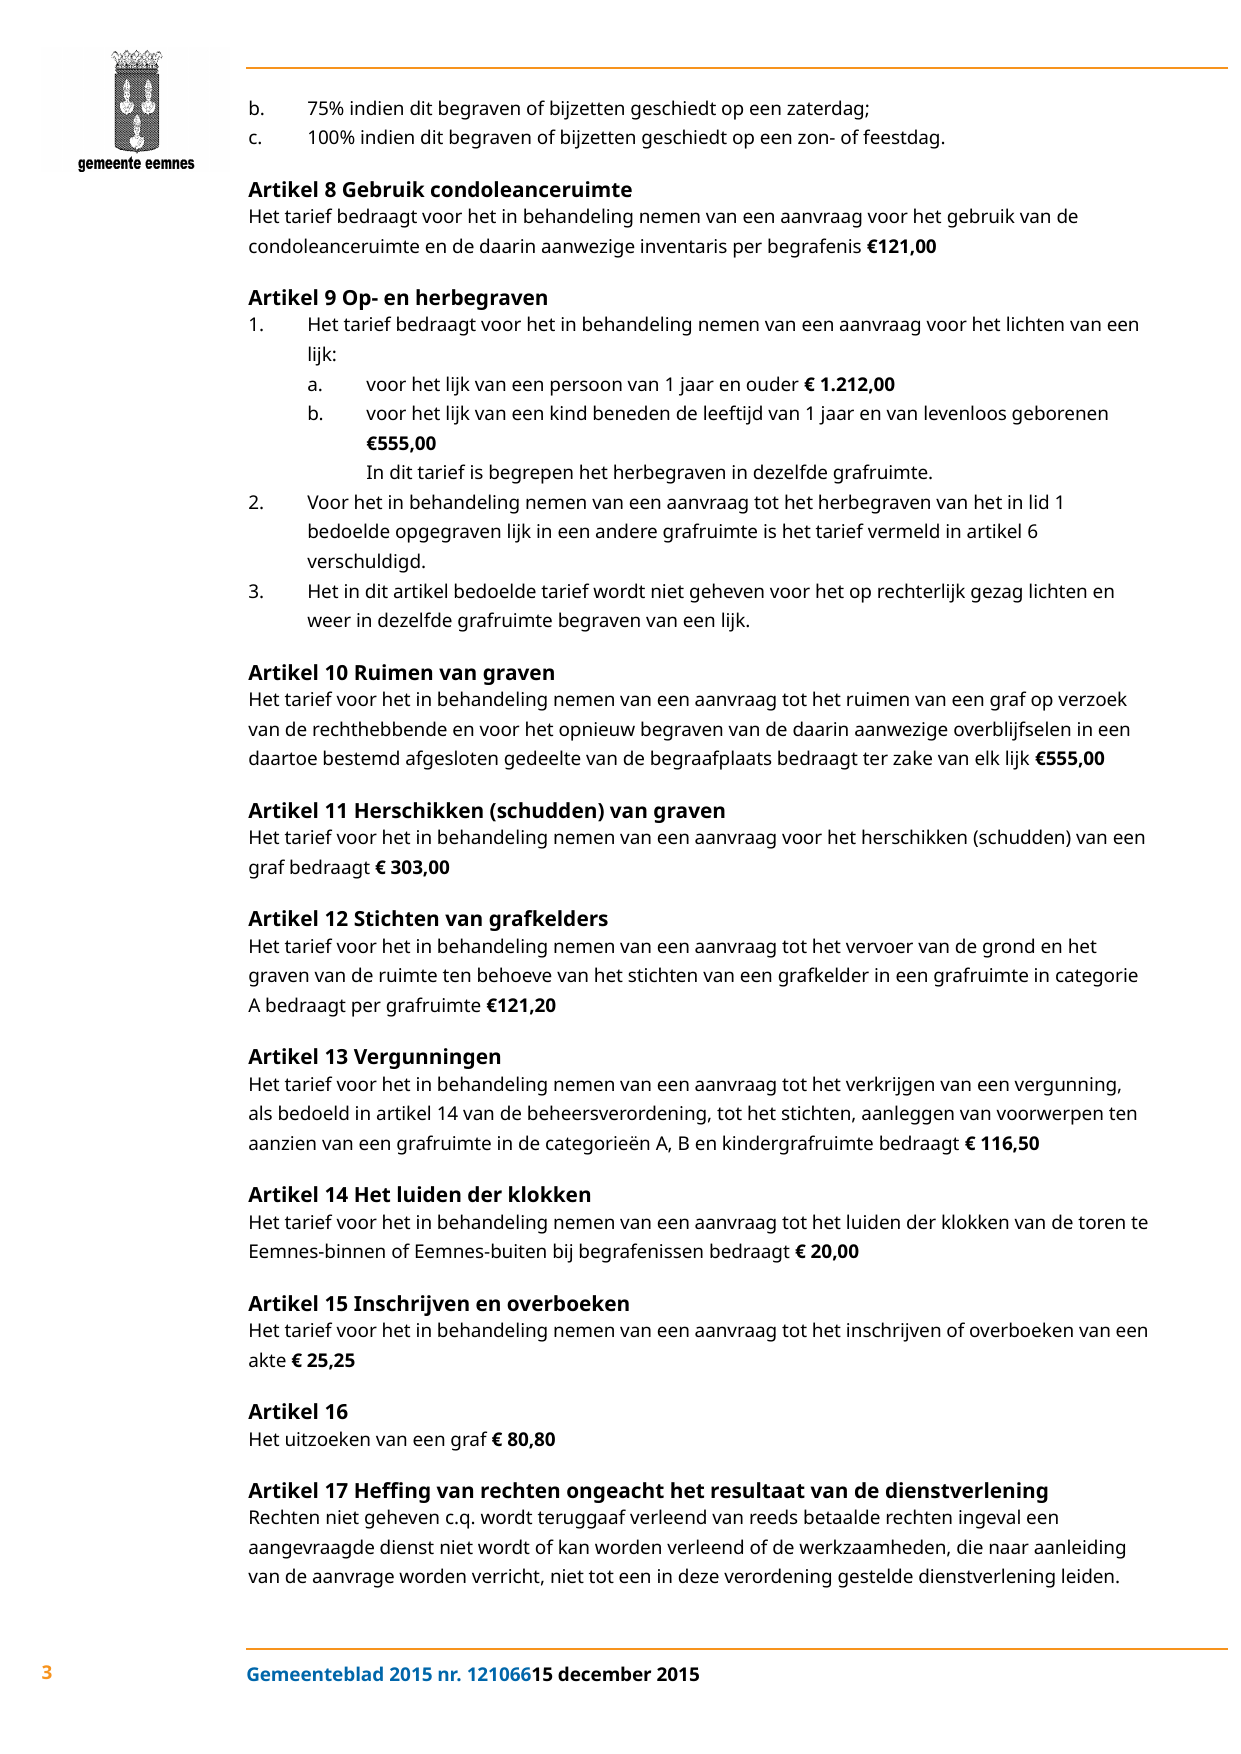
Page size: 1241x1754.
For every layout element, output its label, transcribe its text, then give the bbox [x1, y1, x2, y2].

text Het tarief voor het in behandeling nemen van een aanvraag tot het vervoer van de grond en het graven van de ruimte ten behoeve van het stichten van een grafkelder in een grafruimte in categorie A bedraagt per grafruimte €121,20 [248, 933, 1152, 1018]
text Artikel 9 Op- en herbegraven [248, 283, 1152, 312]
text Artikel 8 Gebruik condoleanceruimte [248, 175, 1152, 203]
text Artikel 17 Heffing van rechten ongeacht het resultaat van de dienstverlening [248, 1476, 1152, 1504]
list In dit tarief is begrepen het herbegraven in dezelfde grafruimte. [307, 459, 1152, 485]
text Het tarief voor het in behandeling nemen van een aanvraag tot het verkrijgen van een vergunning, als bedoeld in artikel 14 van de beheersverordening, tot het stichten, aanleggen van voorwerpen ten aanzien van een grafruimte in de categorieën A, B en kindergrafruimte bedraagt € 116,50 [248, 1071, 1152, 1156]
text Het uitzoeken van een graf € 80,80 [248, 1426, 1152, 1451]
list Voor het in behandeling nemen van een aanvraag tot het herbegraven van het in lid 1 bedoelde opgegraven lijk in een andere grafruimte is het tarief vermeld in artikel 6 verschuldigd. [248, 489, 1152, 574]
text Het tarief voor het in behandeling nemen van een aanvraag tot het luiden der klokken van de toren te Eemnes-binnen of Eemnes-buiten bij begrafenissen bedraagt € 20,00 [248, 1209, 1152, 1264]
list Het tarief bedraagt voor het in behandeling nemen van een aanvraag voor het lichten van een lijk: [248, 312, 1152, 367]
list 100% indien dit begraven of bijzetten geschiedt op een zon- of feestdag. [248, 124, 1152, 150]
text Artikel 13 Vergunningen [248, 1042, 1152, 1071]
text Het tarief voor het in behandeling nemen van een aanvraag voor het herschikken (schudden) van een graf bedraagt € 303,00 [248, 824, 1152, 880]
picture [41, 47, 231, 172]
text Artikel 14 Het luiden der klokken [248, 1180, 1152, 1209]
text Het tarief voor het in behandeling nemen van een aanvraag tot het inschrijven of overboeken van een akte € 25,25 [248, 1317, 1152, 1373]
list 75% indien dit begraven of bijzetten geschiedt op een zaterdag; [248, 95, 1152, 121]
text Rechten niet geheven c.q. wordt teruggaaf verleend van reeds betaalde rechten ingeval een aangevraagde dienst niet wordt of kan worden verleend of de werkzaamheden, die naar aanleiding van de aanvrage worden verricht, niet tot een in deze verordening gestelde dienstverlening leiden. [248, 1504, 1152, 1589]
text Het tarief bedraagt voor het in behandeling nemen van een aanvraag voor het gebruik van de condoleanceruimte en de daarin aanwezige inventaris per begrafenis €121,00 [248, 203, 1152, 258]
text Het tarief voor het in behandeling nemen van een aanvraag tot het ruimen van een graf op verzoek van de rechthebbende en voor het opnieuw begraven van de daarin aanwezige overblijfselen in een daartoe bestemd afgesloten gedeelte van de begraafplaats bedraagt ter zake van elk lijk €555,00 [248, 686, 1152, 771]
text Artikel 12 Stichten van grafkelders [248, 904, 1152, 933]
text Artikel 10 Ruimen van graven [248, 658, 1152, 686]
text Artikel 15 Inschrijven en overboeken [248, 1289, 1152, 1317]
list voor het lijk van een persoon van 1 jaar en ouder € 1.212,00 [307, 371, 1152, 397]
text Artikel 16 [248, 1397, 1152, 1426]
text Artikel 11 Herschikken (schudden) van graven [248, 796, 1152, 824]
list Het in dit artikel bedoelde tarief wordt niet geheven voor het op rechterlijk gezag lichten en weer in dezelfde grafruimte begraven van een lijk. [248, 578, 1152, 633]
list voor het lijk van een kind beneden de leeftijd van 1 jaar en van levenloos geborenen €555,00 [307, 400, 1152, 456]
